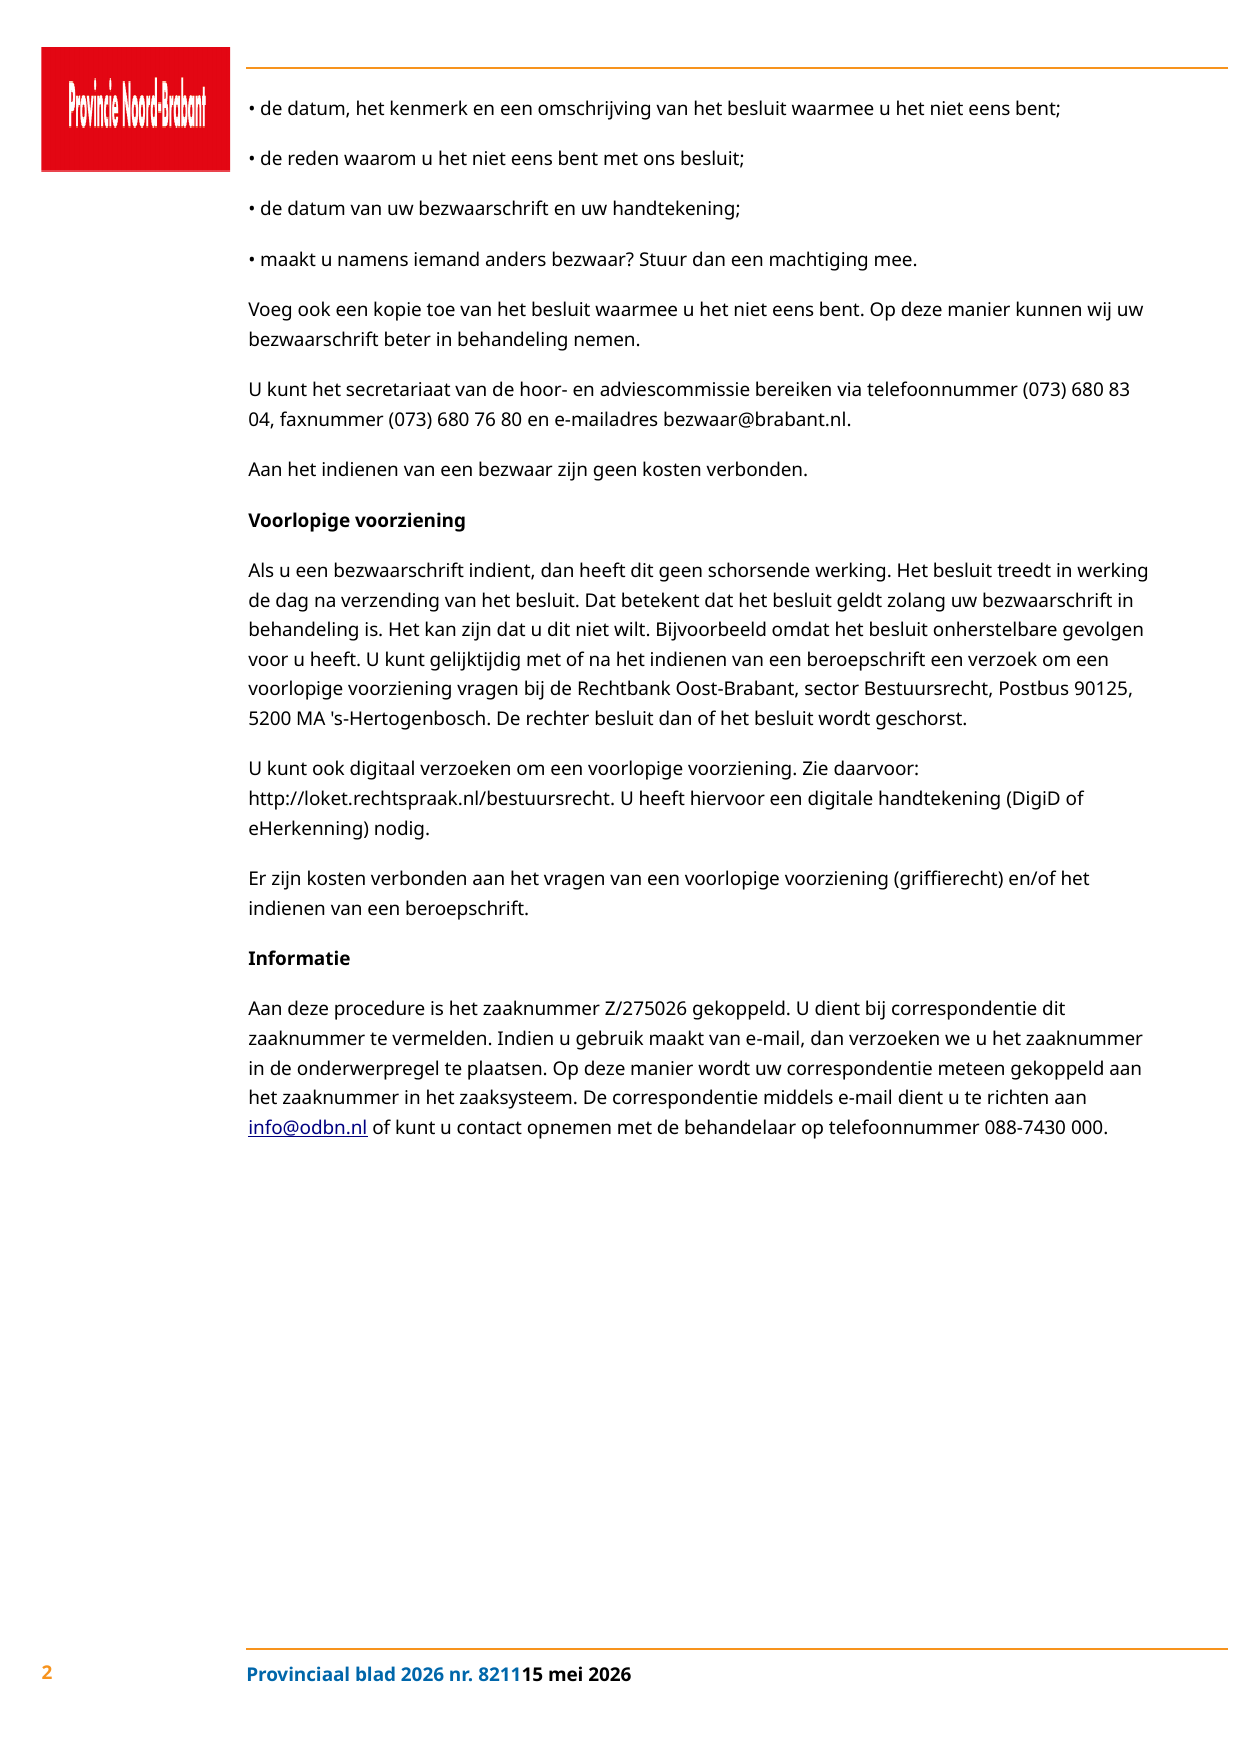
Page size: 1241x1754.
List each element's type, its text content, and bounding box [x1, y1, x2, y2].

text • maakt u namens iemand anders bezwaar? Stuur dan een machtiging mee. [248, 246, 1152, 272]
text Aan deze procedure is het zaaknummer Z/275026 gekoppeld. U dient bij correspondentie dit zaaknummer te vermelden. Indien u gebruik maakt van e-mail, dan verzoeken we u het zaaknummer in de onderwerpregel te plaatsen. Op deze manier wordt uw correspondentie meteen gekoppeld aan het zaaknummer in het zaaksysteem. De correspondentie middels e-mail dient u te richten aan info@odbn.nl of kunt u contact opnemen met de behandelaar op telefoonnummer 088-7430 000. [248, 996, 1152, 1140]
text • de reden waarom u het niet eens bent met ons besluit; [248, 145, 1152, 171]
text U kunt het secretariaat van de hoor- en adviescommissie bereiken via telefoonnummer (073) 680 83 04, faxnummer (073) 680 76 80 en e-mailadres bezwaar@brabant.nl. [248, 376, 1152, 432]
text • de datum van uw bezwaarschrift en uw handtekening; [248, 196, 1152, 221]
text Voorlopige voorziening [248, 507, 1152, 533]
text Informatie [248, 945, 1152, 971]
text • de datum, het kenmerk en een omschrijving van het besluit waarmee u het niet eens bent; [248, 95, 1152, 121]
text U kunt ook digitaal verzoeken om een voorlopige voorziening. Zie daarvoor: http://loket.rechtspraak.nl/bestuursrecht. U heeft hiervoor een digitale handtekening (DigiD of eHerkenning) nodig. [248, 756, 1152, 841]
text Als u een bezwaarschrift indient, dan heeft dit geen schorsende werking. Het besluit treedt in werking de dag na verzending van het besluit. Dat betekent dat het besluit geldt zolang uw bezwaarschrift in behandeling is. Het kan zijn dat u dit niet wilt. Bijvoorbeeld omdat het besluit onherstelbare gevolgen voor u heeft. U kunt gelijktijdig met of na het indienen van een beroepschrift een verzoek om een voorlopige voorziening vragen bij de Rechtbank Oost-Brabant, sector Bestuursrecht, Postbus 90125, 5200 MA 's‑Hertogenbosch. De rechter besluit dan of het besluit wordt geschorst. [248, 557, 1152, 731]
picture [41, 47, 231, 172]
text Aan het indienen van een bezwaar zijn geen kosten verbonden. [248, 456, 1152, 482]
text Voeg ook een kopie toe van het besluit waarmee u het niet eens bent. Op deze manier kunnen wij uw bezwaarschrift beter in behandeling nemen. [248, 296, 1152, 352]
text Er zijn kosten verbonden aan het vragen van een voorlopige voorziening (griffierecht) en/of het indienen van een beroepschrift. [248, 865, 1152, 921]
